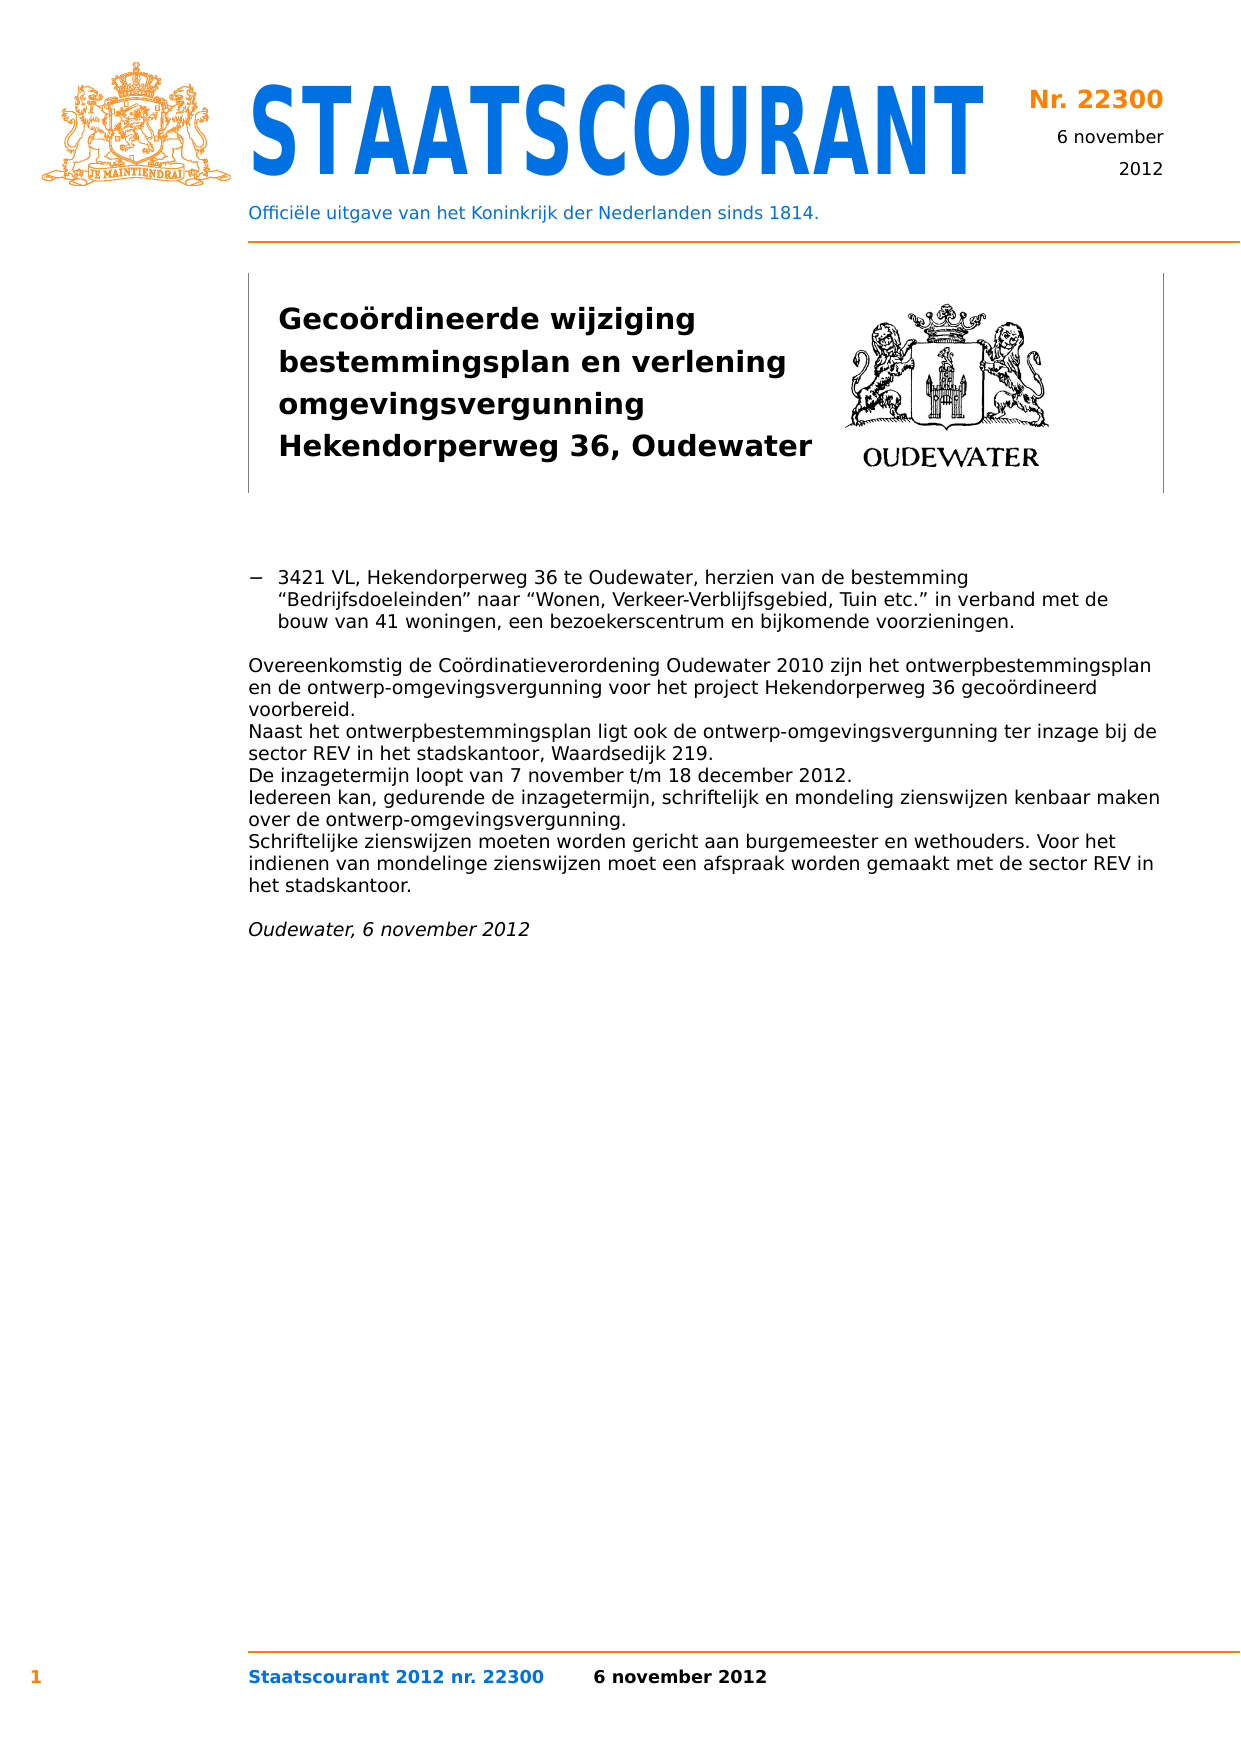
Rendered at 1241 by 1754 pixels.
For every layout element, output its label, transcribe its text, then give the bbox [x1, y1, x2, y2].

text Oudewater, 6 november 2012 [248, 918, 1163, 941]
table_cell 6 november [998, 121, 1240, 153]
table_header STAATSCOURANT [248, 62, 998, 203]
table_header Nr. 22300 [998, 62, 1240, 121]
text − 3421 VL, Hekendorperweg 36 te Oudewater, herzien van de bestemming “Bedrijfsdoeleinden” naar “Wonen, Verkeer-Verblijfsgebied, Tuin etc.” in verband met de bouw van 41 woningen, een bezoekerscentrum en bijkomende voorzieningen. [248, 567, 1163, 633]
table_header [25, 62, 248, 241]
table_cell Officiële uitgave van het Koninkrijk der Nederlanden sinds 1814. [248, 203, 1240, 241]
picture [844, 302, 1134, 468]
text De inzagetermijn loopt van 7 november t/m 18 december 2012. [248, 765, 1163, 787]
picture [41, 62, 231, 186]
text Schriftelijke zienswijzen moeten worden gericht aan burgemeester en wethouders. Voor het indienen van mondelinge zienswijzen moet een afspraak worden gemaakt met de sector REV in het stadskantoor. [248, 831, 1163, 897]
text Iedereen kan, gedurende de inzagetermijn, schriftelijk en mondeling zienswijzen kenbaar maken over de ontwerp-omgevingsvergunning. [248, 787, 1163, 831]
subtitle Gecoördineerde wijziging bestemmingsplan en verlening omgevingsvergunning Hekendorperweg 36, Oudewater [249, 273, 1163, 493]
text Overeenkomstig de Coördinatieverordening Oudewater 2010 zijn het ontwerpbestemmingsplan en de ontwerp-omgevingsvergunning voor het project Hekendorperweg 36 gecoördineerd voorbereid. [248, 655, 1163, 721]
text Naast het ontwerpbestemmingsplan ligt ook de ontwerp-omgevingsvergunning ter inzage bij de sector REV in het stadskantoor, Waardsedijk 219. [248, 721, 1163, 765]
table_cell 2012 [998, 153, 1240, 203]
